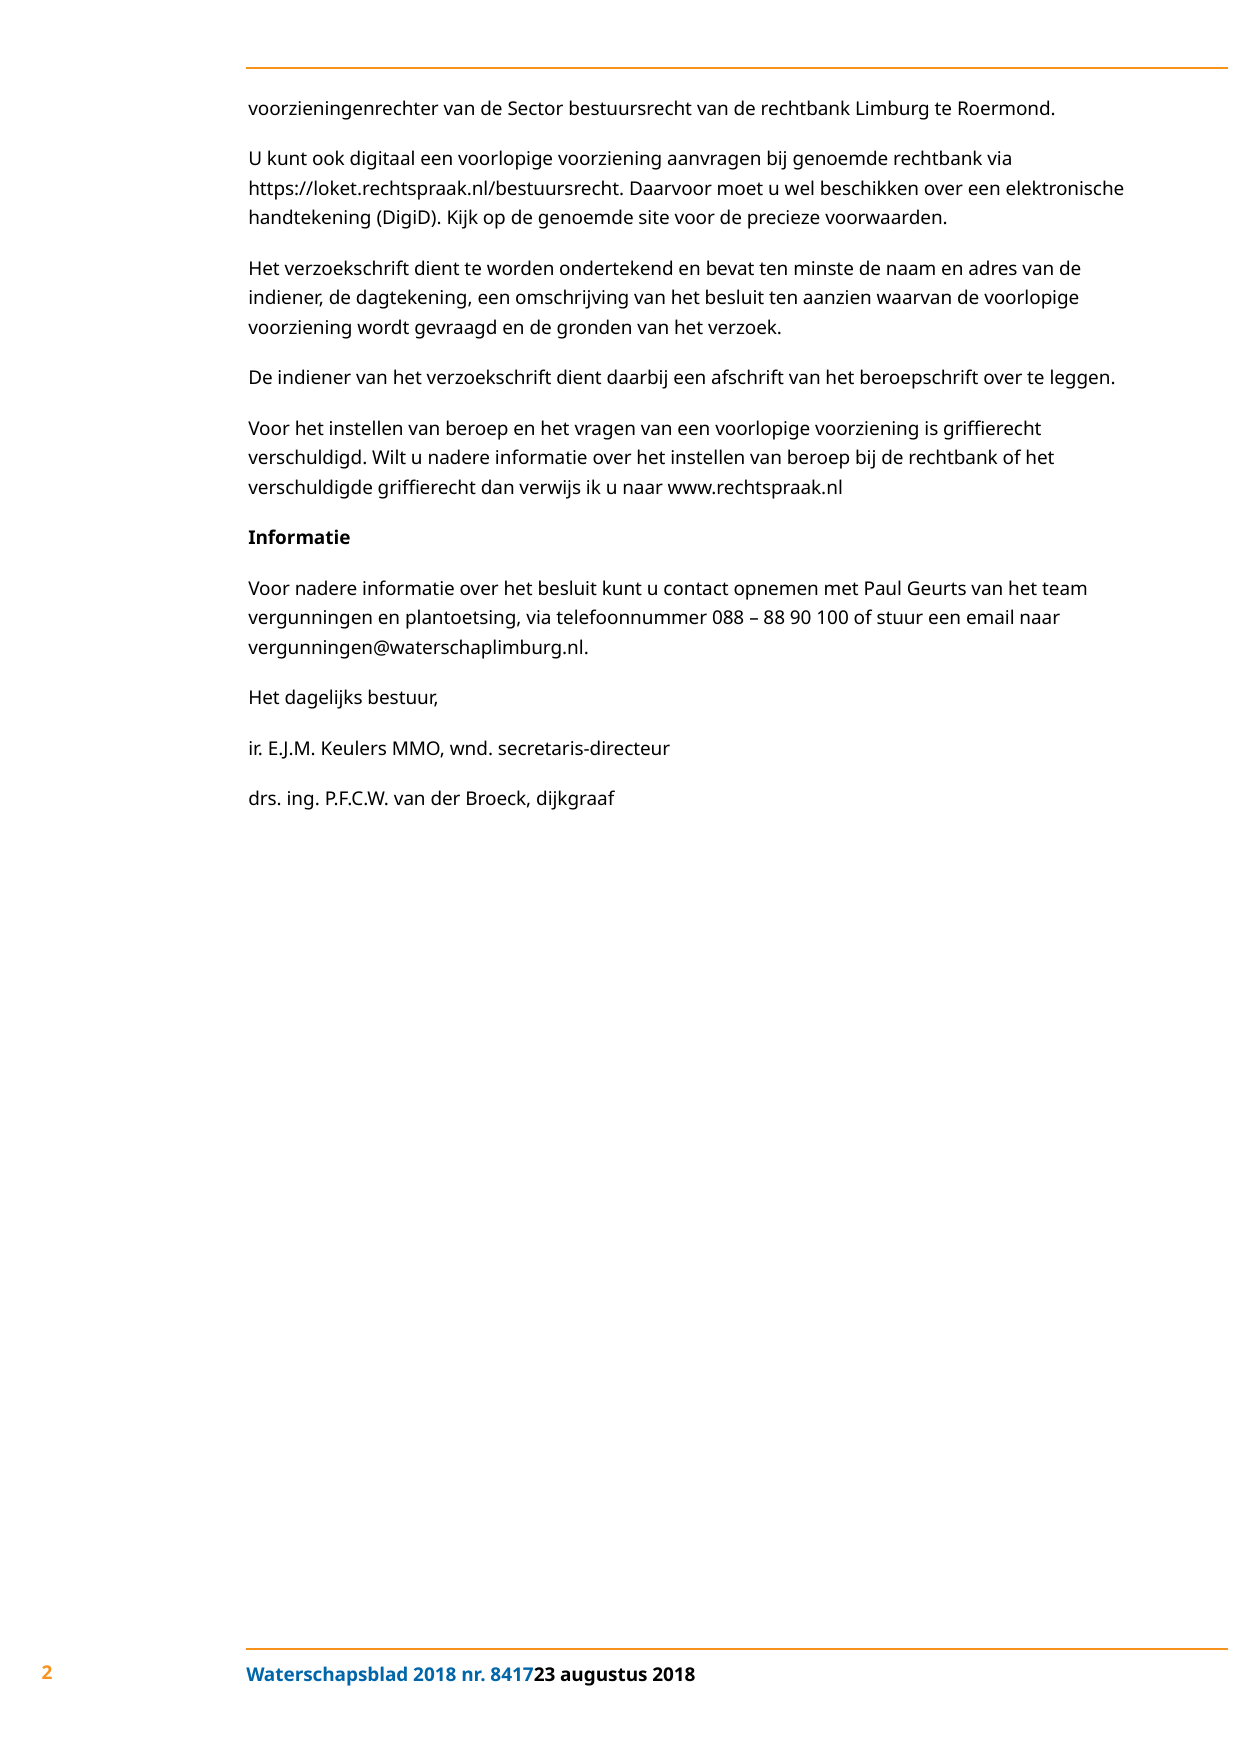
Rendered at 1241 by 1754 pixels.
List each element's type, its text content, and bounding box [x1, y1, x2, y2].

text drs. ing. P.F.C.W. van der Broeck, dijkgraaf [248, 785, 1152, 811]
text Informatie [248, 524, 1152, 550]
text ir. E.J.M. Keulers MMO, wnd. secretaris-directeur [248, 735, 1152, 761]
text Voor nadere informatie over het besluit kunt u contact opnemen met Paul Geurts van het team vergunningen en plantoetsing, via telefoonnummer 088 – 88 90 100 of stuur een email naar vergunningen@waterschaplimburg.nl. [248, 575, 1152, 660]
text voorzieningenrechter van de Sector bestuursrecht van de rechtbank Limburg te Roermond. [248, 95, 1152, 121]
text De indiener van het verzoekschrift dient daarbij een afschrift van het beroepschrift over te leggen. [248, 364, 1152, 390]
text Het verzoekschrift dient te worden ondertekend en bevat ten minste de naam en adres van de indiener, de dagtekening, een omschrijving van het besluit ten aanzien waarvan de voorlopige voorziening wordt gevraagd en de gronden van het verzoek. [248, 255, 1152, 340]
picture [41, 47, 231, 172]
text Voor het instellen van beroep en het vragen van een voorlopige voorziening is griffierecht verschuldigd. Wilt u nadere informatie over het instellen van beroep bij de rechtbank of het verschuldigde griffierecht dan verwijs ik u naar www.rechtspraak.nl [248, 415, 1152, 500]
text Het dagelijks bestuur, [248, 684, 1152, 710]
text U kunt ook digitaal een voorlopige voorziening aanvragen bij genoemde rechtbank via https://loket.rechtspraak.nl/bestuursrecht. Daarvoor moet u wel beschikken over een elektronische handtekening (DigiD). Kijk op de genoemde site voor de precieze voorwaarden. [248, 145, 1152, 230]
